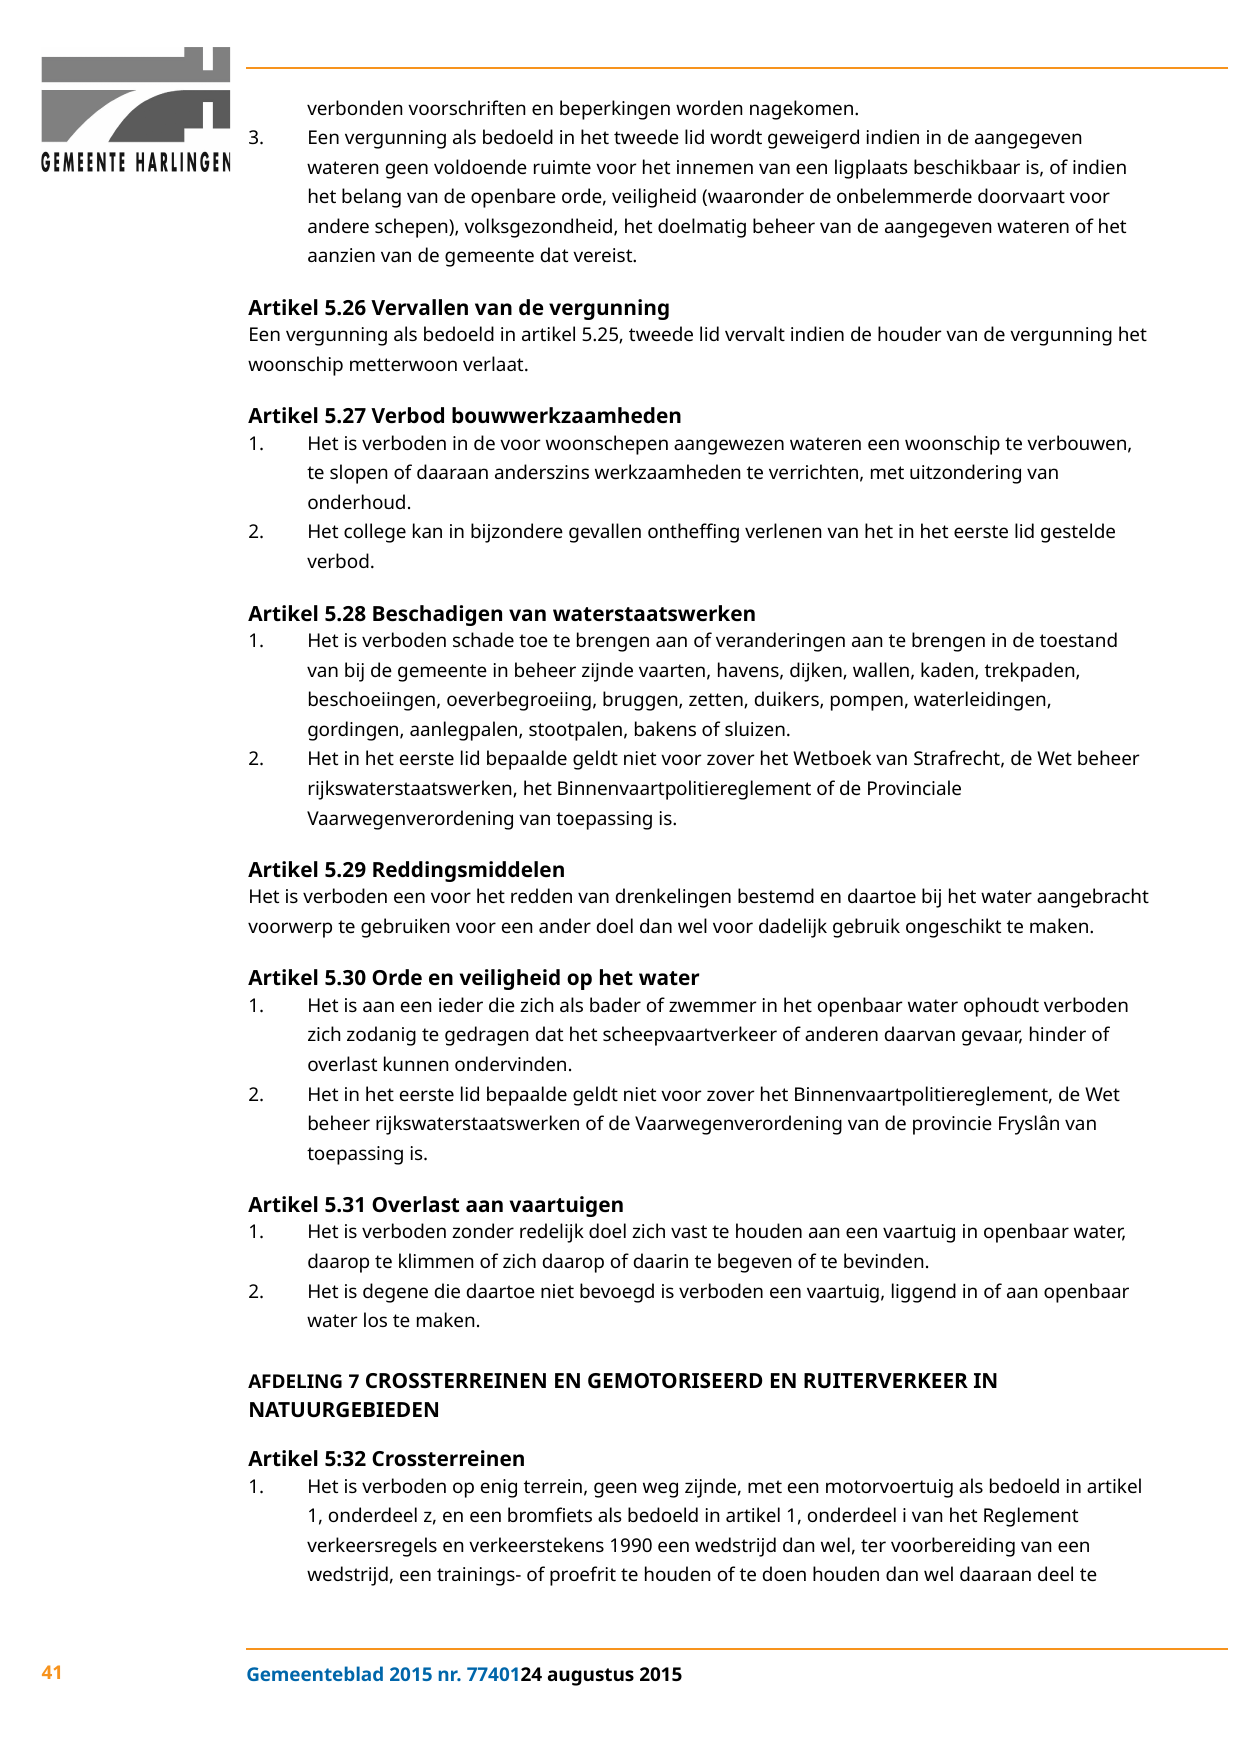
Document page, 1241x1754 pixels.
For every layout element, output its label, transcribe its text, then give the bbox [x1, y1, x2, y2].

text Artikel 5:32 Crossterreinen [248, 1444, 1152, 1473]
text Het is verboden een voor het redden van drenkelingen bestemd en daartoe bij het water aangebracht voorwerp te gebruiken voor een ander doel dan wel voor dadelijk gebruik ongeschikt te maken. [248, 883, 1152, 939]
list Het is verboden schade toe te brengen aan of veranderingen aan te brengen in de toestand van bij de gemeente in beheer zijnde vaarten, havens, dijken, wallen, kaden, trekpaden, beschoeiingen, oeverbegroeiing, bruggen, zetten, duikers, pompen, waterleidingen, gordingen, aanlegpalen, stootpalen, bakens of sluizen. [248, 627, 1152, 742]
list Het in het eerste lid bepaalde geldt niet voor zover het Wetboek van Strafrecht, de Wet beheer rijkswaterstaatswerken, het Binnenvaartpolitiereglement of de Provinciale Vaarwegenverordening van toepassing is. [248, 746, 1152, 830]
text Artikel 5.29 Reddingsmiddelen [248, 855, 1152, 883]
list Het is aan een ieder die zich als bader of zwemmer in het openbaar water ophoudt verboden zich zodanig te gedragen dat het scheepvaartverkeer of anderen daarvan gevaar, hinder of overlast kunnen ondervinden. [248, 992, 1152, 1077]
list Het is verboden zonder redelijk doel zich vast te houden aan een vaartuig in openbaar water, daarop te klimmen of zich daarop of daarin te begeven of te bevinden. [248, 1219, 1152, 1274]
list Het in het eerste lid bepaalde geldt niet voor zover het Binnenvaartpolitiereglement, de Wet beheer rijkswaterstaatswerken of de Vaarwegenverordening van de provincie Fryslân van toepassing is. [248, 1081, 1152, 1166]
text AFDELING 7 CROSSTERREINEN EN GEMOTORISEERD EN RUITERVERKEER IN NATUURGEBIEDEN [248, 1367, 1152, 1423]
text Artikel 5.31 Overlast aan vaartuigen [248, 1190, 1152, 1219]
text Een vergunning als bedoeld in artikel 5.25, tweede lid vervalt indien de houder van de vergunning het woonschip metterwoon verlaat. [248, 322, 1152, 377]
list Het college kan in bijzondere gevallen ontheffing verlenen van het in het eerste lid gestelde verbod. [248, 519, 1152, 574]
list verbonden voorschriften en beperkingen worden nagekomen. [248, 95, 1152, 121]
text Artikel 5.26 Vervallen van de vergunning [248, 293, 1152, 322]
picture [41, 47, 231, 172]
list Een vergunning als bedoeld in het tweede lid wordt geweigerd indien in de aangegeven wateren geen voldoende ruimte voor het innemen van een ligplaats beschikbaar is, of indien het belang van de openbare orde, veiligheid (waaronder de onbelemmerde doorvaart voor andere schepen), volksgezondheid, het doelmatig beheer van de aangegeven wateren of het aanzien van de gemeente dat vereist. [248, 124, 1152, 268]
text Artikel 5.27 Verbod bouwwerkzaamheden [248, 402, 1152, 430]
list Het is verboden op enig terrein, geen weg zijnde, met een motorvoertuig als bedoeld in artikel 1, onderdeel z, en een bromfiets als bedoeld in artikel 1, onderdeel i van het Reglement verkeersregels en verkeerstekens 1990 een wedstrijd dan wel, ter voorbereiding van een wedstrijd, een trainings- of proefrit te houden of te doen houden dan wel daaraan deel te [248, 1473, 1152, 1587]
list Het is degene die daartoe niet bevoegd is verboden een vaartuig, liggend in of aan openbaar water los te maken. [248, 1278, 1152, 1333]
list Het is verboden in de voor woonschepen aangewezen wateren een woonschip te verbouwen, te slopen of daaraan anderszins werkzaamheden te verrichten, met uitzondering van onderhoud. [248, 430, 1152, 515]
text Artikel 5.30 Orde en veiligheid op het water [248, 963, 1152, 992]
text Artikel 5.28 Beschadigen van waterstaatswerken [248, 599, 1152, 627]
